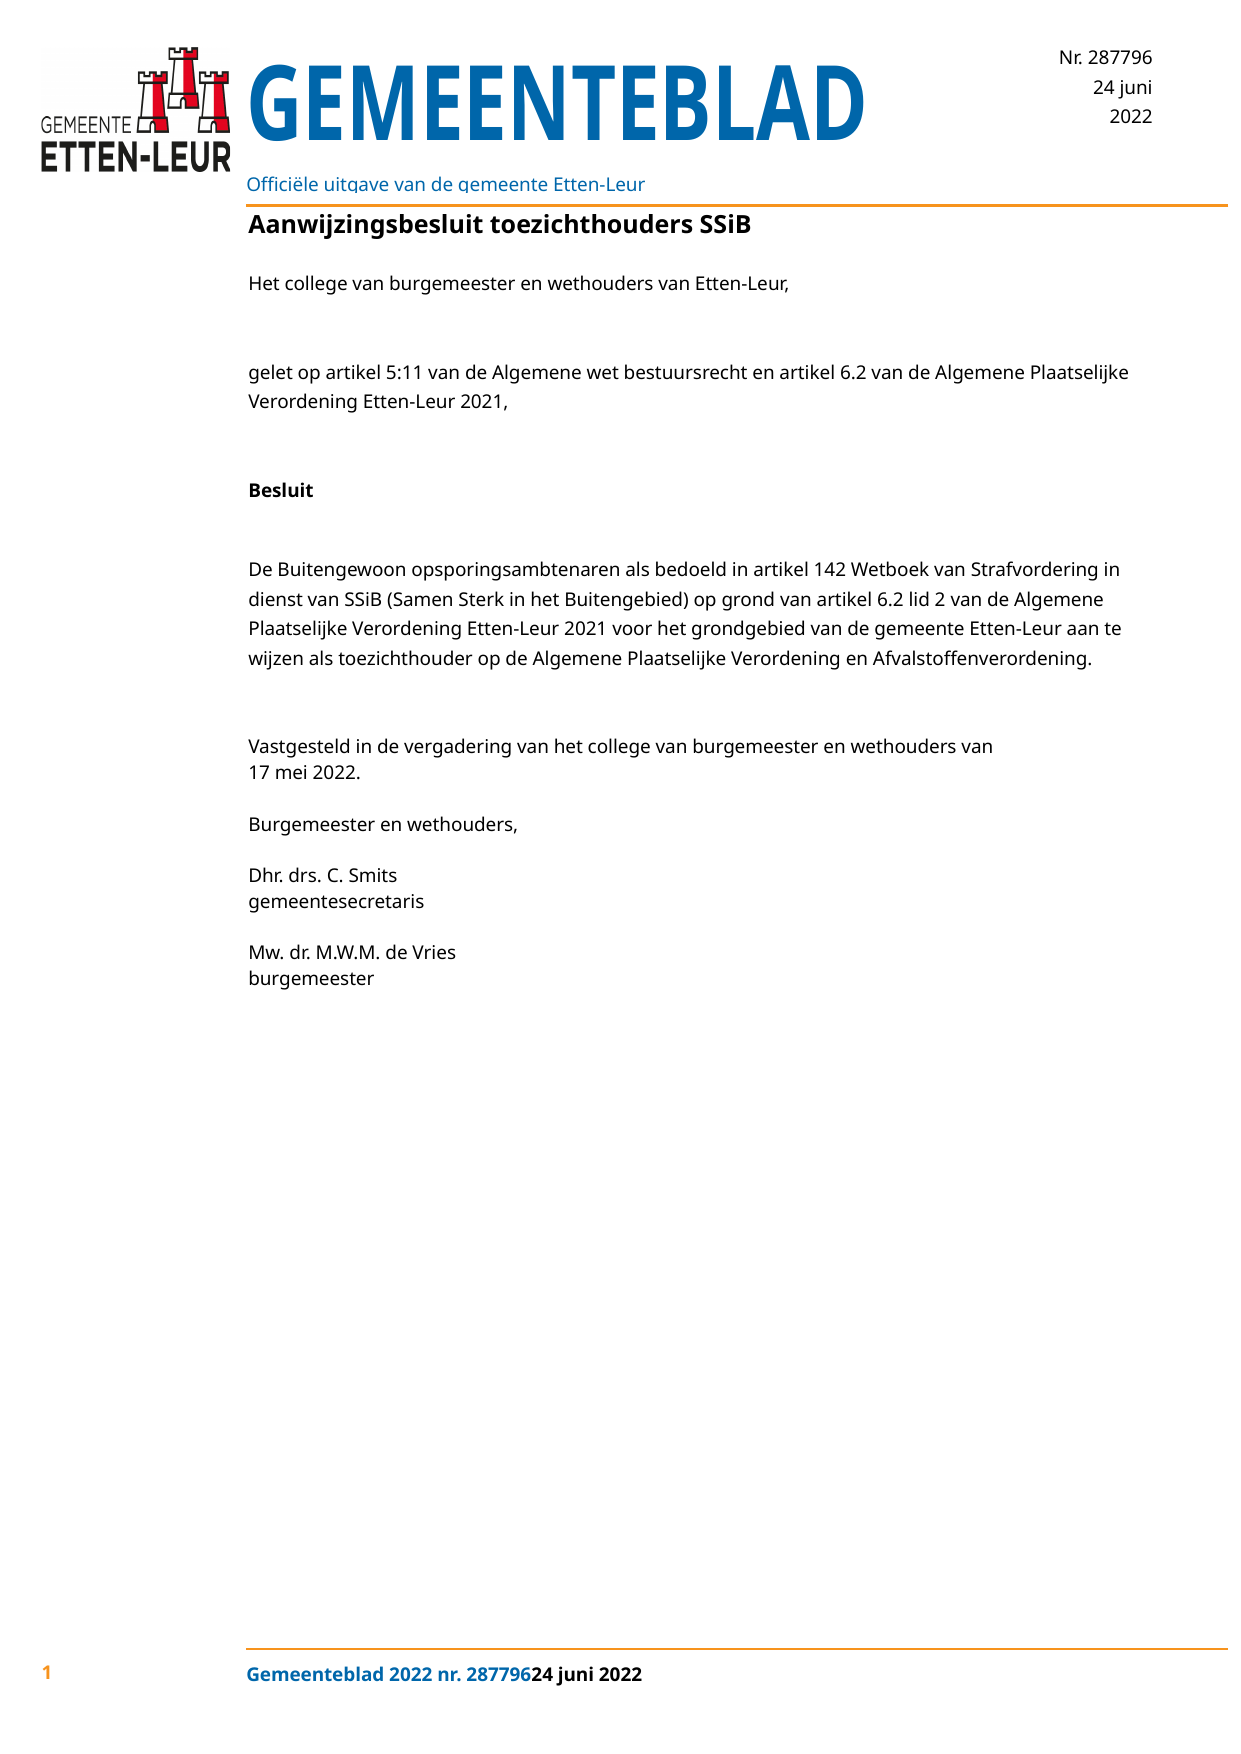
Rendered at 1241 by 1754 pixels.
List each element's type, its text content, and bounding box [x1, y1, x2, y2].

text Aanwijzingsbesluit toezichthouders SSiB [248, 207, 1152, 241]
text Het college van burgemeester en wethouders van Etten-Leur, [248, 270, 1152, 296]
text De Buitengewoon opsporingsambtenaren als bedoeld in artikel 142 Wetboek van Strafvordering in dienst van SSiB (Samen Sterk in het Buitengebied) op grond van artikel 6.2 lid 2 van de Algemene Plaatselijke Verordening Etten-Leur 2021 voor het grondgebied van de gemeente Etten-Leur aan te wijzen als toezichthouder op de Algemene Plaatselijke Verordening en Afvalstoffenverordening. [248, 556, 1152, 671]
text Besluit [248, 477, 1152, 503]
text gelet op artikel 5:11 van de Algemene wet bestuursrecht en artikel 6.2 van de Algemene Plaatselijke Verordening Etten-Leur 2021, [248, 359, 1152, 414]
text Vastgesteld in de vergadering van het college van burgemeester en wethouders van [248, 734, 1152, 759]
text Mw. dr. M.W.M. de Vries [248, 939, 1152, 965]
text gemeentesecretaris [248, 888, 1152, 914]
text 17 mei 2022. [248, 759, 1152, 785]
text Dhr. drs. C. Smits [248, 862, 1152, 888]
text Burgemeester en wethouders, [248, 811, 1152, 837]
picture [41, 47, 231, 172]
text burgemeester [248, 965, 1152, 991]
